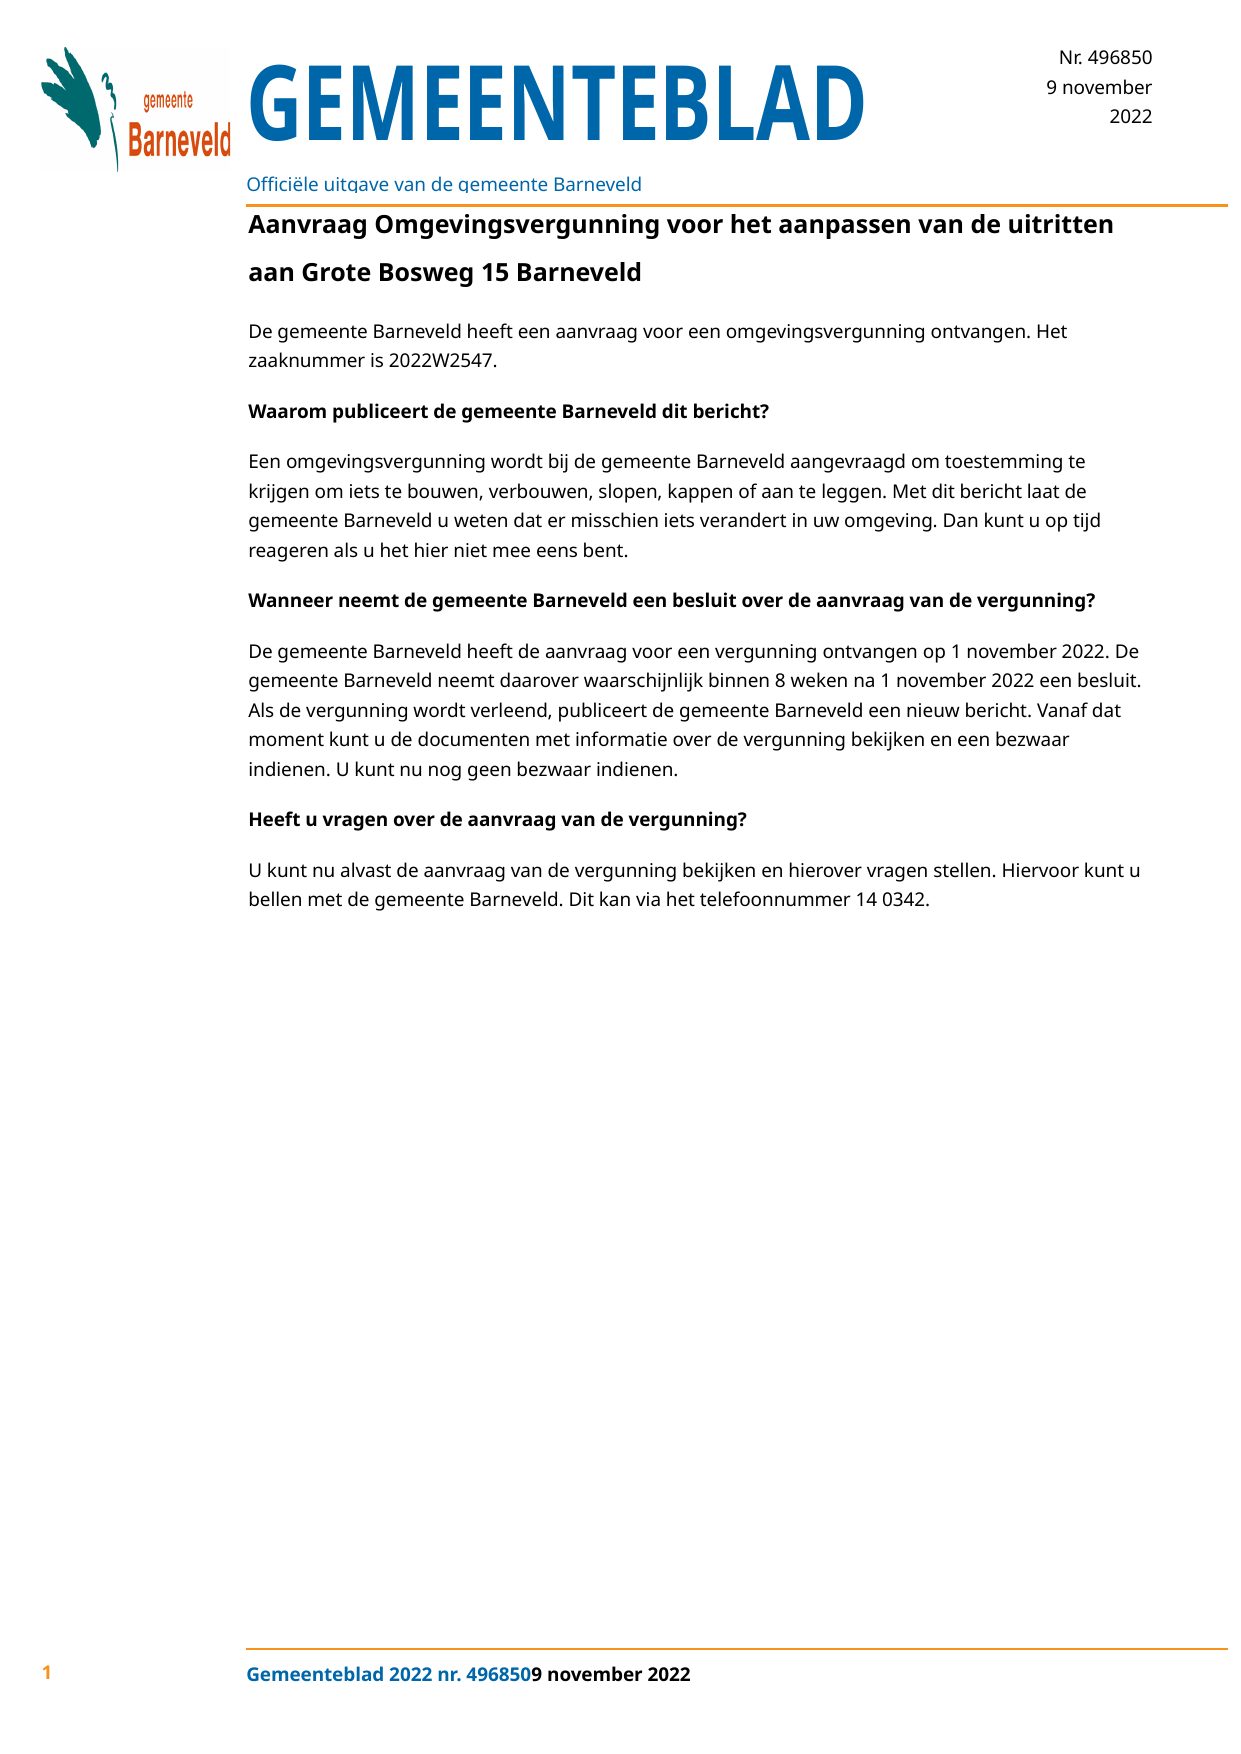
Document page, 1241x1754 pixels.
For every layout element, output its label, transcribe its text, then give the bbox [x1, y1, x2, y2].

text Wanneer neemt de gemeente Barneveld een besluit over de aanvraag van de vergunning? [248, 587, 1152, 613]
text U kunt nu alvast de aanvraag van de vergunning bekijken en hierover vragen stellen. Hiervoor kunt u bellen met de gemeente Barneveld. Dit kan via het telefoonnummer 14 0342. [248, 857, 1152, 912]
text Heeft u vragen over de aanvraag van de vergunning? [248, 807, 1152, 832]
text De gemeente Barneveld heeft een aanvraag voor een omgevingsvergunning ontvangen. Het zaaknummer is 2022W2547. [248, 318, 1152, 373]
text De gemeente Barneveld heeft de aanvraag voor een vergunning ontvangen op 1 november 2022. De gemeente Barneveld neemt daarover waarschijnlijk binnen 8 weken na 1 november 2022 een besluit. Als de vergunning wordt verleend, publiceert de gemeente Barneveld een nieuw bericht. Vanaf dat moment kunt u de documenten met informatie over de vergunning bekijken en een bezwaar indienen. U kunt nu nog geen bezwaar indienen. [248, 638, 1152, 782]
text Aanvraag Omgevingsvergunning voor het aanpassen van de uitritten aan Grote Bosweg 15 Barneveld [248, 207, 1152, 288]
picture [41, 47, 231, 172]
text Een omgevingsvergunning wordt bij de gemeente Barneveld aangevraagd om toestemming te krijgen om iets te bouwen, verbouwen, slopen, kappen of aan te leggen. Met dit bericht laat de gemeente Barneveld u weten dat er misschien iets verandert in uw omgeving. Dan kunt u op tijd reageren als u het hier niet mee eens bent. [248, 448, 1152, 563]
text Waarom publiceert de gemeente Barneveld dit bericht? [248, 398, 1152, 424]
